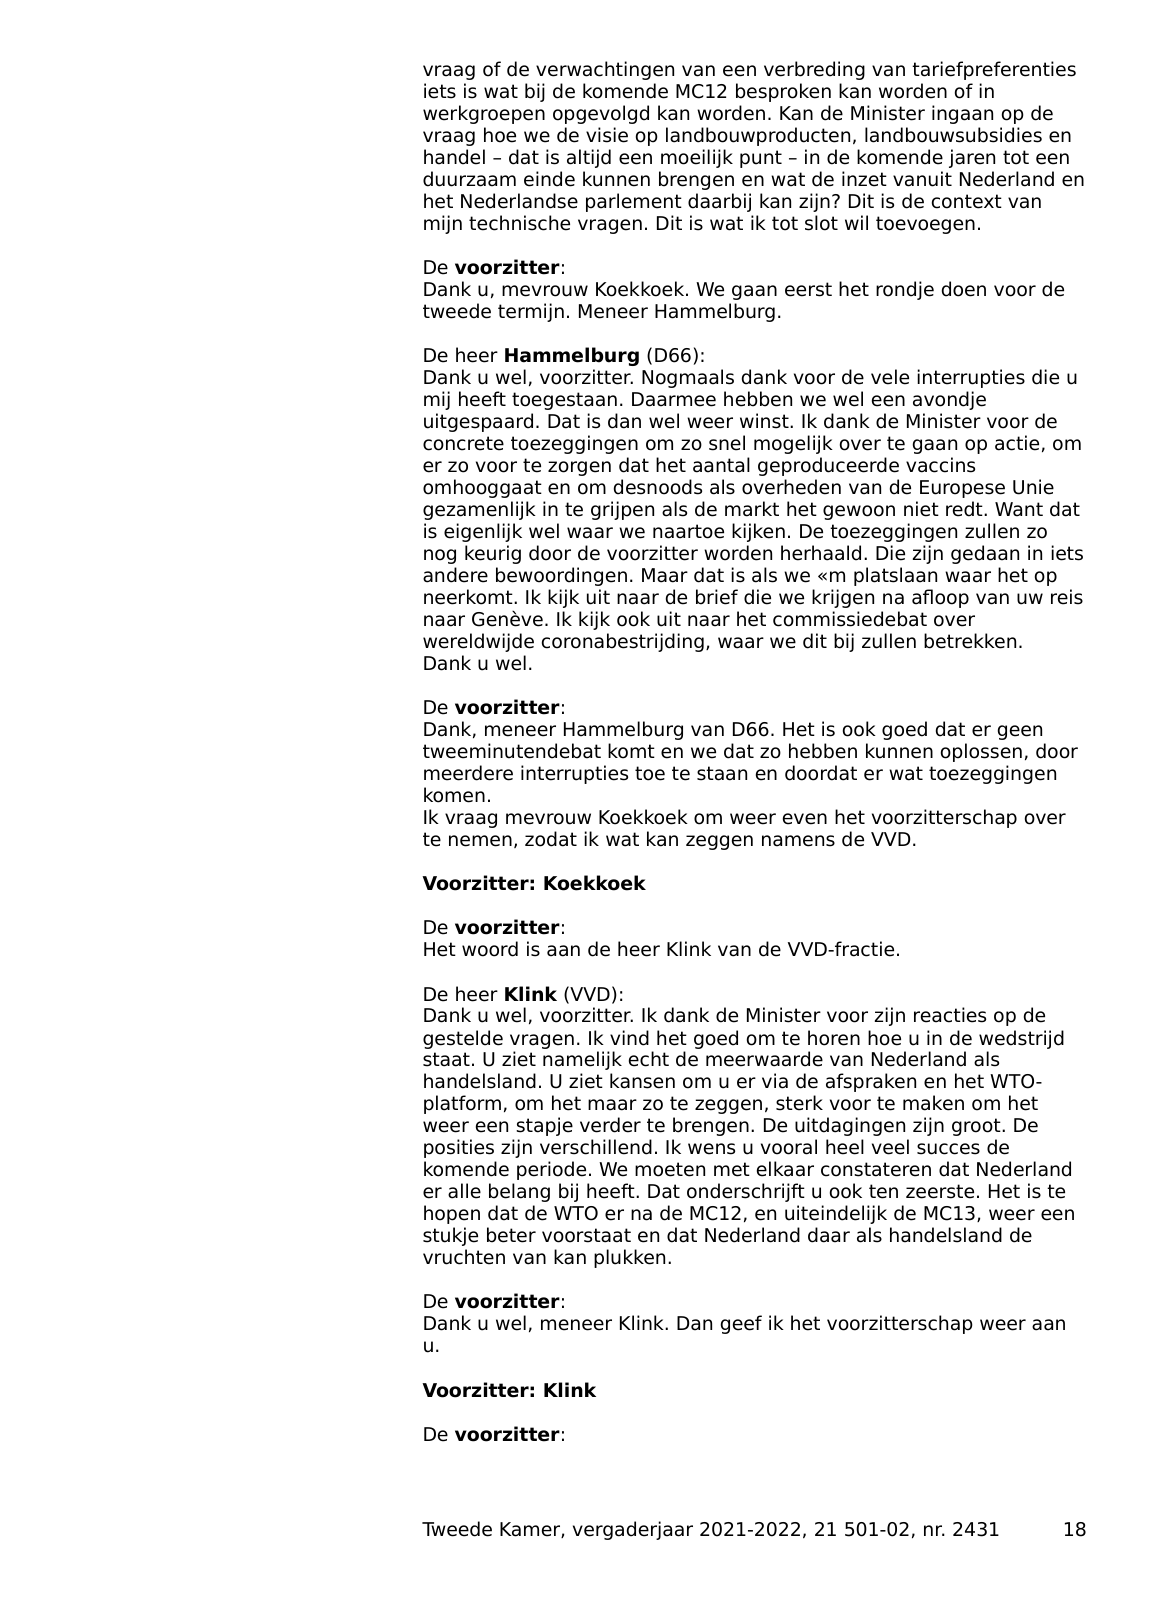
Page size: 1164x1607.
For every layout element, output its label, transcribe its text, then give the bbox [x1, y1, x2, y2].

text De heer Klink (VVD): [422, 983, 1087, 1005]
text De voorzitter: [422, 917, 1087, 939]
text De voorzitter: [422, 1291, 1087, 1313]
text Het woord is aan de heer Klink van de VVD-fractie. [422, 939, 1087, 961]
text De voorzitter: [422, 697, 1087, 719]
text De voorzitter: [422, 257, 1087, 279]
text De voorzitter: [422, 1424, 1087, 1446]
text De heer Hammelburg (D66): [422, 345, 1087, 367]
subtitle Voorzitter: Koekkoek [422, 873, 1087, 895]
text Dank, meneer Hammelburg van D66. Het is ook goed dat er geen tweeminutendebat komt en we dat zo hebben kunnen oplossen, door meerdere interrupties toe te staan en doordat er wat toezeggingen komen. [422, 719, 1087, 807]
text vraag of de verwachtingen van een verbreding van tariefpreferenties iets is wat bij de komende MC12 besproken kan worden of in werkgroepen opgevolgd kan worden. Kan de Minister ingaan op de vraag hoe we de visie op landbouwproducten, landbouwsubsidies en handel – dat is altijd een moeilijk punt – in de komende jaren tot een duurzaam einde kunnen brengen en wat de inzet vanuit Nederland en het Nederlandse parlement daarbij kan zijn? Dit is de context van mijn technische vragen. Dit is wat ik tot slot wil toevoegen. [422, 59, 1087, 235]
text Dank u, mevrouw Koekkoek. We gaan eerst het rondje doen voor de tweede termijn. Meneer Hammelburg. [422, 279, 1087, 323]
text Dank u wel, voorzitter. Ik dank de Minister voor zijn reacties op de gestelde vragen. Ik vind het goed om te horen hoe u in de wedstrijd staat. U ziet namelijk echt de meerwaarde van Nederland als handelsland. U ziet kansen om u er via de afspraken en het WTO-platform, om het maar zo te zeggen, sterk voor te maken om het weer een stapje verder te brengen. De uitdagingen zijn groot. De posities zijn verschillend. Ik wens u vooral heel veel succes de komende periode. We moeten met elkaar constateren dat Nederland er alle belang bij heeft. Dat onderschrijft u ook ten zeerste. Het is te hopen dat de WTO er na de MC12, en uiteindelijk de MC13, weer een stukje beter voorstaat en dat Nederland daar als handelsland de vruchten van kan plukken. [422, 1005, 1087, 1269]
text Dank u wel, voorzitter. Nogmaals dank voor de vele interrupties die u mij heeft toegestaan. Daarmee hebben we wel een avondje uitgespaard. Dat is dan wel weer winst. Ik dank de Minister voor de concrete toezeggingen om zo snel mogelijk over te gaan op actie, om er zo voor te zorgen dat het aantal geproduceerde vaccins omhooggaat en om desnoods als overheden van de Europese Unie gezamenlijk in te grijpen als de markt het gewoon niet redt. Want dat is eigenlijk wel waar we naartoe kijken. De toezeggingen zullen zo nog keurig door de voorzitter worden herhaald. Die zijn gedaan in iets andere bewoordingen. Maar dat is als we «m platslaan waar het op neerkomt. Ik kijk uit naar de brief die we krijgen na afloop van uw reis naar Genève. Ik kijk ook uit naar het commissiedebat over wereldwijde coronabestrijding, waar we dit bij zullen betrekken. [422, 367, 1087, 653]
text Dank u wel. [422, 653, 1087, 675]
text Dank u wel, meneer Klink. Dan geef ik het voorzitterschap weer aan u. [422, 1313, 1087, 1357]
subtitle Voorzitter: Klink [422, 1379, 1087, 1401]
text Ik vraag mevrouw Koekkoek om weer even het voorzitterschap over te nemen, zodat ik wat kan zeggen namens de VVD. [422, 807, 1087, 851]
